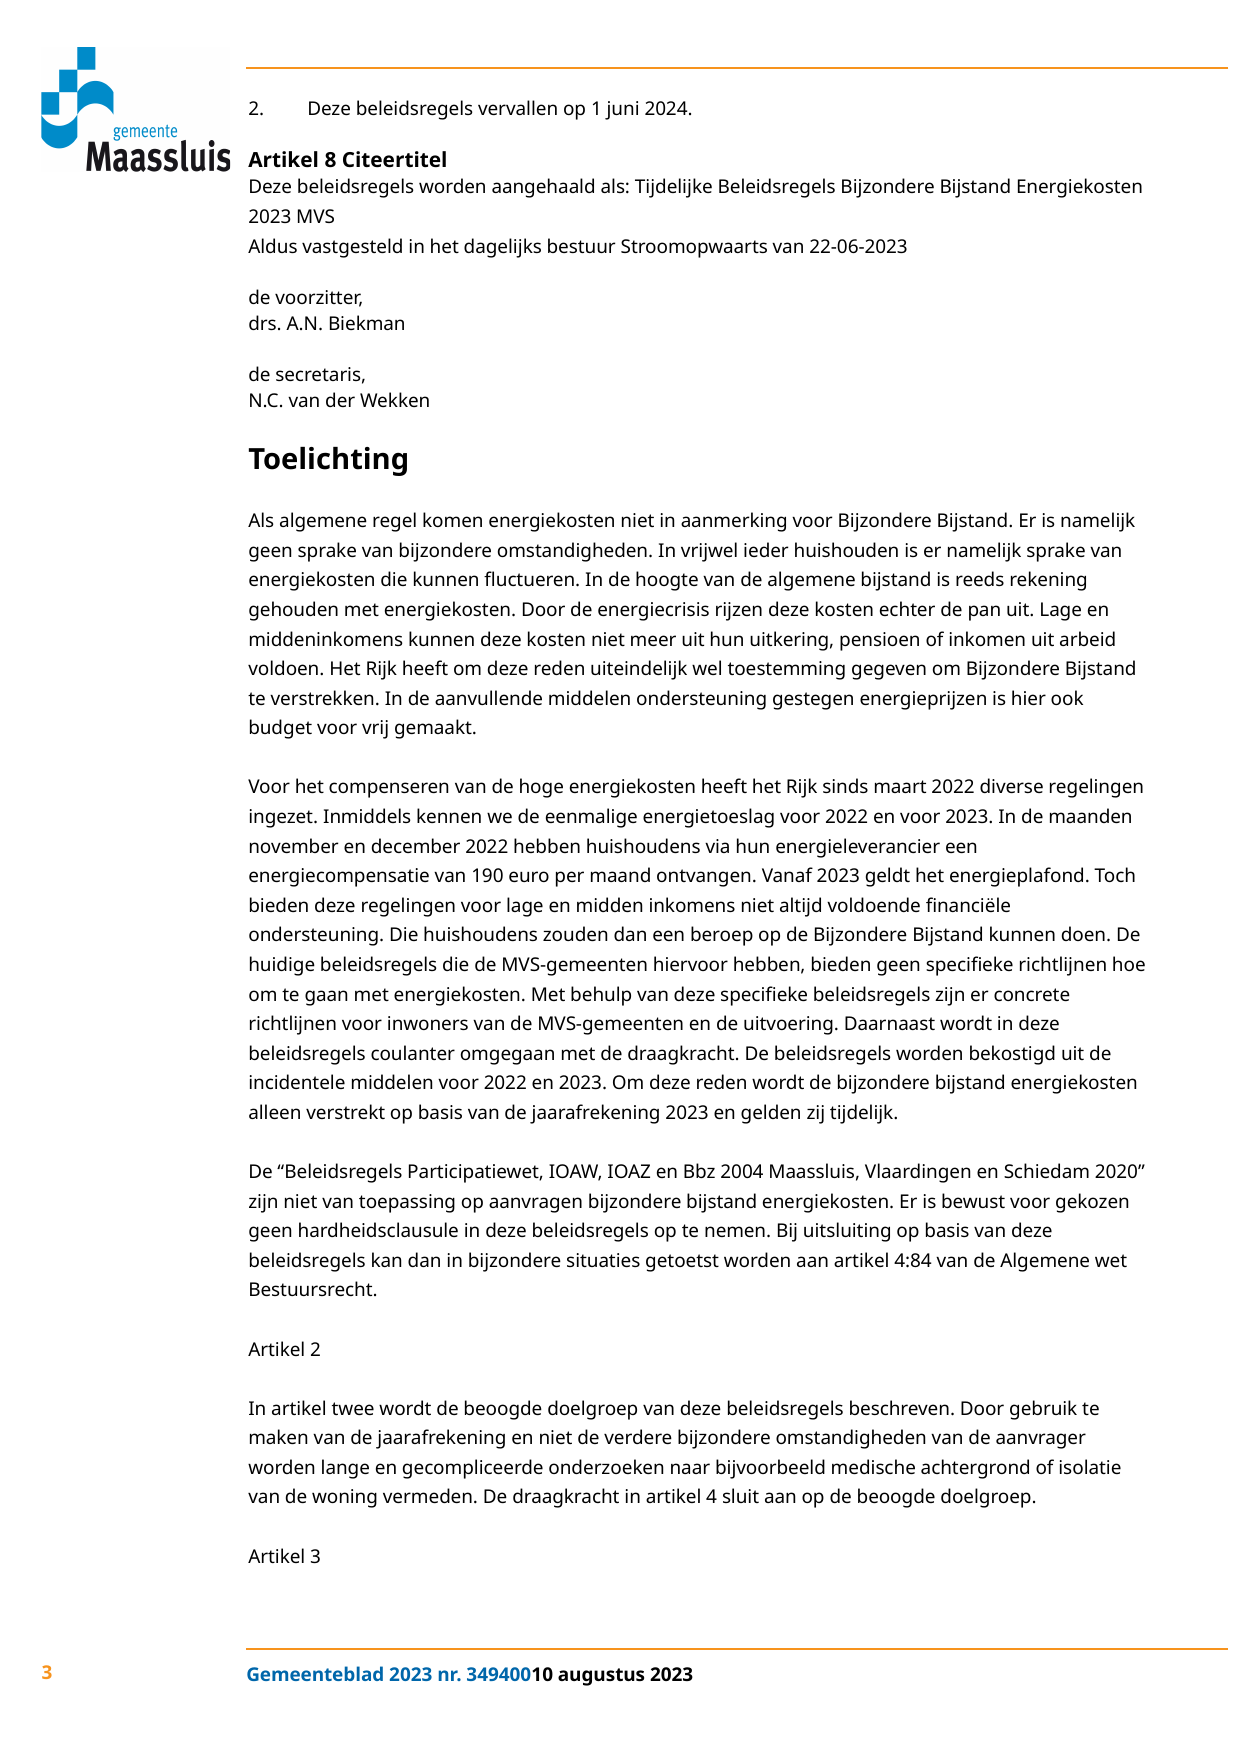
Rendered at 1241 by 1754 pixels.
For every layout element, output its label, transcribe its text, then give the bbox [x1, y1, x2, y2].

text de voorzitter, [248, 284, 1152, 310]
text Voor het compenseren van de hoge energiekosten heeft het Rijk sinds maart 2022 diverse regelingen ingezet. Inmiddels kennen we de eenmalige energietoeslag voor 2022 en voor 2023. In de maanden november en december 2022 hebben huishoudens via hun energieleverancier een energiecompensatie van 190 euro per maand ontvangen. Vanaf 2023 geldt het energieplafond. Toch bieden deze regelingen voor lage en midden inkomens niet altijd voldoende financiële ondersteuning. Die huishoudens zouden dan een beroep op de Bijzondere Bijstand kunnen doen. De huidige beleidsregels die de MVS-gemeenten hiervoor hebben, bieden geen specifieke richtlijnen hoe om te gaan met energiekosten. Met behulp van deze specifieke beleidsregels zijn er concrete richtlijnen voor inwoners van de MVS-gemeenten en de uitvoering. Daarnaast wordt in deze beleidsregels coulanter omgegaan met de draagkracht. De beleidsregels worden bekostigd uit de incidentele middelen voor 2022 en 2023. Om deze reden wordt de bijzondere bijstand energiekosten alleen verstrekt op basis van de jaarafrekening 2023 en gelden zij tijdelijk. [248, 774, 1152, 1125]
text Als algemene regel komen energiekosten niet in aanmerking voor Bijzondere Bijstand. Er is namelijk geen sprake van bijzondere omstandigheden. In vrijwel ieder huishouden is er namelijk sprake van energiekosten die kunnen fluctueren. In de hoogte van de algemene bijstand is reeds rekening gehouden met energiekosten. Door de energiecrisis rijzen deze kosten echter de pan uit. Lage en middeninkomens kunnen deze kosten niet meer uit hun uitkering, pensioen of inkomen uit arbeid voldoen. Het Rijk heeft om deze reden uiteindelijk wel toestemming gegeven om Bijzondere Bijstand te verstrekken. In de aanvullende middelen ondersteuning gestegen energieprijzen is hier ook budget voor vrij gemaakt. [248, 507, 1152, 740]
text Artikel 2 [248, 1336, 1152, 1362]
text drs. A.N. Biekman [248, 310, 1152, 336]
text Toelichting [248, 439, 1152, 478]
text Aldus vastgesteld in het dagelijks bestuur Stroomopwaarts van 22-06-2023 [248, 233, 1152, 258]
picture [41, 47, 231, 172]
text In artikel twee wordt de beoogde doelgroep van deze beleidsregels beschreven. Door gebruik te maken van de jaarafrekening en niet de verdere bijzondere omstandigheden van de aanvrager worden lange en gecompliceerde onderzoeken naar bijvoorbeeld medische achtergrond of isolatie van de woning vermeden. De draagkracht in artikel 4 sluit aan op de beoogde doelgroep. [248, 1395, 1152, 1509]
text Artikel 3 [248, 1543, 1152, 1569]
text Artikel 8 Citeertitel [248, 145, 1152, 174]
picture [41, 47, 77, 92]
text de secretaris, [248, 361, 1152, 387]
text De “Beleidsregels Participatiewet, IOAW, IOAZ en Bbz 2004 Maassluis, Vlaardingen en Schiedam 2020” zijn niet van toepassing op aanvragen bijzondere bijstand energiekosten. Er is bewust voor gekozen geen hardheidsclausule in deze beleidsregels op te nemen. Bij uitsluiting op basis van deze beleidsregels kan dan in bijzondere situaties getoetst worden aan artikel 4:84 van de Algemene wet Bestuursrecht. [248, 1158, 1152, 1302]
text N.C. van der Wekken [248, 387, 1152, 413]
text Deze beleidsregels worden aangehaald als: Tijdelijke Beleidsregels Bijzondere Bijstand Energiekosten 2023 MVS [248, 174, 1152, 229]
list Deze beleidsregels vervallen op 1 juni 2024. [248, 95, 1152, 121]
